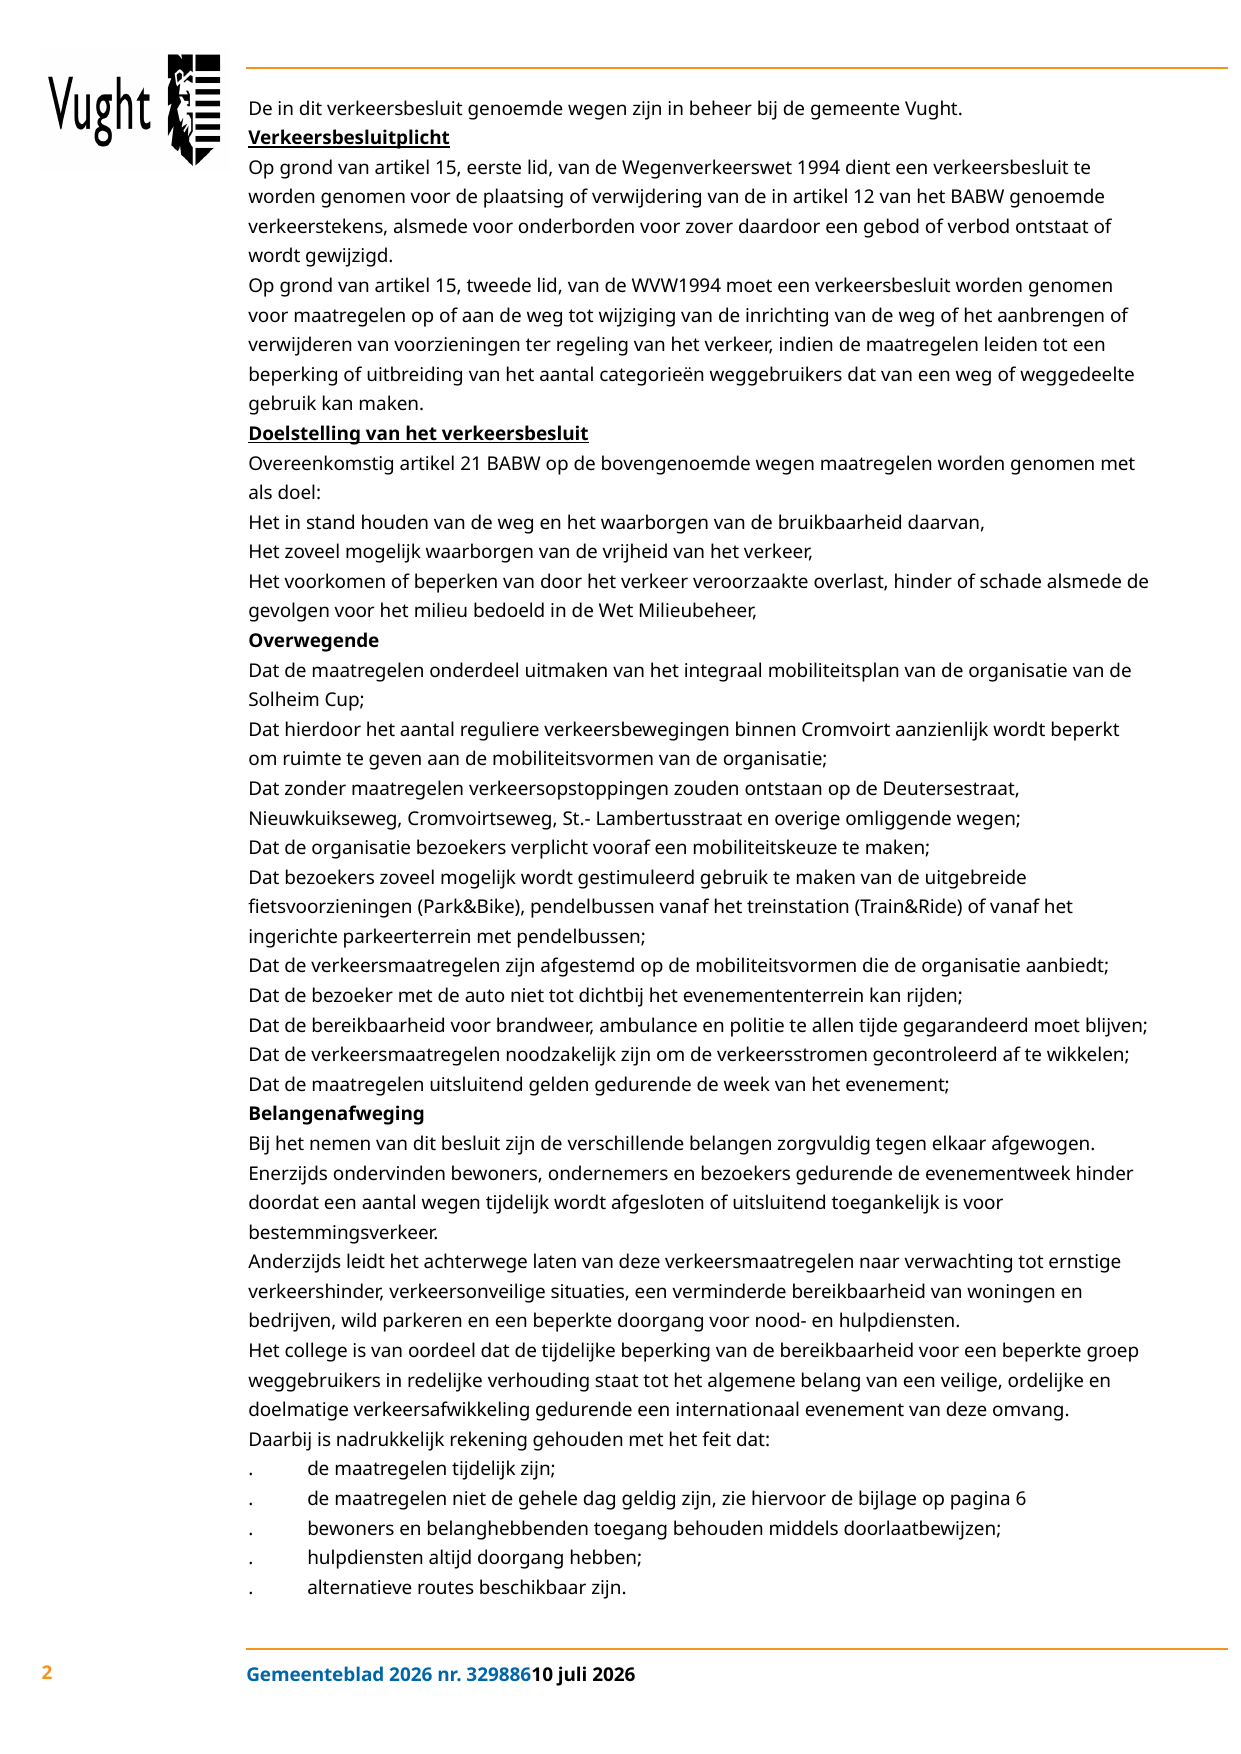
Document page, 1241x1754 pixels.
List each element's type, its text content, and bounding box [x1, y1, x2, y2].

text Het zoveel mogelijk waarborgen van de vrijheid van het verkeer, [248, 538, 1152, 564]
text Dat de maatregelen onderdeel uitmaken van het integraal mobiliteitsplan van de organisatie van de Solheim Cup; [248, 657, 1152, 712]
text Doelstelling van het verkeersbesluit [248, 420, 1152, 446]
text Dat de bezoeker met de auto niet tot dichtbij het evenemententerrein kan rijden; [248, 982, 1152, 1008]
list de maatregelen niet de gehele dag geldig zijn, zie hiervoor de bijlage op pagina 6 [248, 1485, 1152, 1511]
text Bij het nemen van dit besluit zijn de verschillende belangen zorgvuldig tegen elkaar afgewogen. [248, 1130, 1152, 1156]
list bewoners en belanghebbenden toegang behouden middels doorlaatbewijzen; [248, 1515, 1152, 1541]
text Dat de organisatie bezoekers verplicht vooraf een mobiliteitskeuze te maken; [248, 834, 1152, 860]
text Belangenafweging [248, 1101, 1152, 1126]
text Enerzijds ondervinden bewoners, ondernemers en bezoekers gedurende de evenementweek hinder doordat een aantal wegen tijdelijk wordt afgesloten of uitsluitend toegankelijk is voor bestemmingsverkeer. [248, 1160, 1152, 1245]
text Verkeersbesluitplicht [248, 124, 1152, 150]
text Dat zonder maatregelen verkeersopstoppingen zouden ontstaan op de Deutersestraat, Nieuwkuikseweg, Cromvoirtseweg, St.- Lambertusstraat en overige omliggende wegen; [248, 775, 1152, 831]
list de maatregelen tijdelijk zijn; [248, 1456, 1152, 1481]
text Het in stand houden van de weg en het waarborgen van de bruikbaarheid daarvan, [248, 509, 1152, 535]
text Dat de bereikbaarheid voor brandweer, ambulance en politie te allen tijde gegarandeerd moet blijven; [248, 1012, 1152, 1038]
text Anderzijds leidt het achterwege laten van deze verkeersmaatregelen naar verwachting tot ernstige verkeershinder, verkeersonveilige situaties, een verminderde bereikbaarheid van woningen en bedrijven, wild parkeren en een beperkte doorgang voor nood- en hulpdiensten. [248, 1248, 1152, 1333]
text Overwegende [248, 627, 1152, 653]
list alternatieve routes beschikbaar zijn. [248, 1574, 1152, 1600]
text Dat de verkeersmaatregelen noodzakelijk zijn om de verkeersstromen gecontroleerd af te wikkelen; [248, 1041, 1152, 1067]
picture [41, 47, 231, 172]
text Dat de maatregelen uitsluitend gelden gedurende de week van het evenement; [248, 1071, 1152, 1097]
text Op grond van artikel 15, tweede lid, van de WVW1994 moet een verkeersbesluit worden genomen voor maatregelen op of aan de weg tot wijziging van de inrichting van de weg of het aanbrengen of verwijderen van voorzieningen ter regeling van het verkeer, indien de maatregelen leiden tot een beperking of uitbreiding van het aantal categorieën weggebruikers dat van een weg of weggedeelte gebruik kan maken. [248, 272, 1152, 416]
text Het college is van oordeel dat de tijdelijke beperking van de bereikbaarheid voor een beperkte groep weggebruikers in redelijke verhouding staat tot het algemene belang van een veilige, ordelijke en doelmatige verkeersafwikkeling gedurende een internationaal evenement van deze omvang. [248, 1337, 1152, 1422]
list hulpdiensten altijd doorgang hebben; [248, 1544, 1152, 1570]
text De in dit verkeersbesluit genoemde wegen zijn in beheer bij de gemeente Vught. [248, 95, 1152, 121]
text Het voorkomen of beperken van door het verkeer veroorzaakte overlast, hinder of schade alsmede de gevolgen voor het milieu bedoeld in de Wet Milieubeheer, [248, 568, 1152, 623]
text Dat hierdoor het aantal reguliere verkeersbewegingen binnen Cromvoirt aanzienlijk wordt beperkt om ruimte te geven aan de mobiliteitsvormen van de organisatie; [248, 716, 1152, 771]
text Overeenkomstig artikel 21 BABW op de bovengenoemde wegen maatregelen worden genomen met als doel: [248, 450, 1152, 505]
text Daarbij is nadrukkelijk rekening gehouden met het feit dat: [248, 1426, 1152, 1452]
text Dat bezoekers zoveel mogelijk wordt gestimuleerd gebruik te maken van de uitgebreide fietsvoorzieningen (Park&Bike), pendelbussen vanaf het treinstation (Train&Ride) of vanaf het ingerichte parkeerterrein met pendelbussen; [248, 864, 1152, 949]
text Op grond van artikel 15, eerste lid, van de Wegenverkeerswet 1994 dient een verkeersbesluit te worden genomen voor de plaatsing of verwijdering van de in artikel 12 van het BABW genoemde verkeerstekens, alsmede voor onderborden voor zover daardoor een gebod of verbod ontstaat of wordt gewijzigd. [248, 154, 1152, 268]
text Dat de verkeersmaatregelen zijn afgestemd op de mobiliteitsvormen die de organisatie aanbiedt; [248, 953, 1152, 978]
